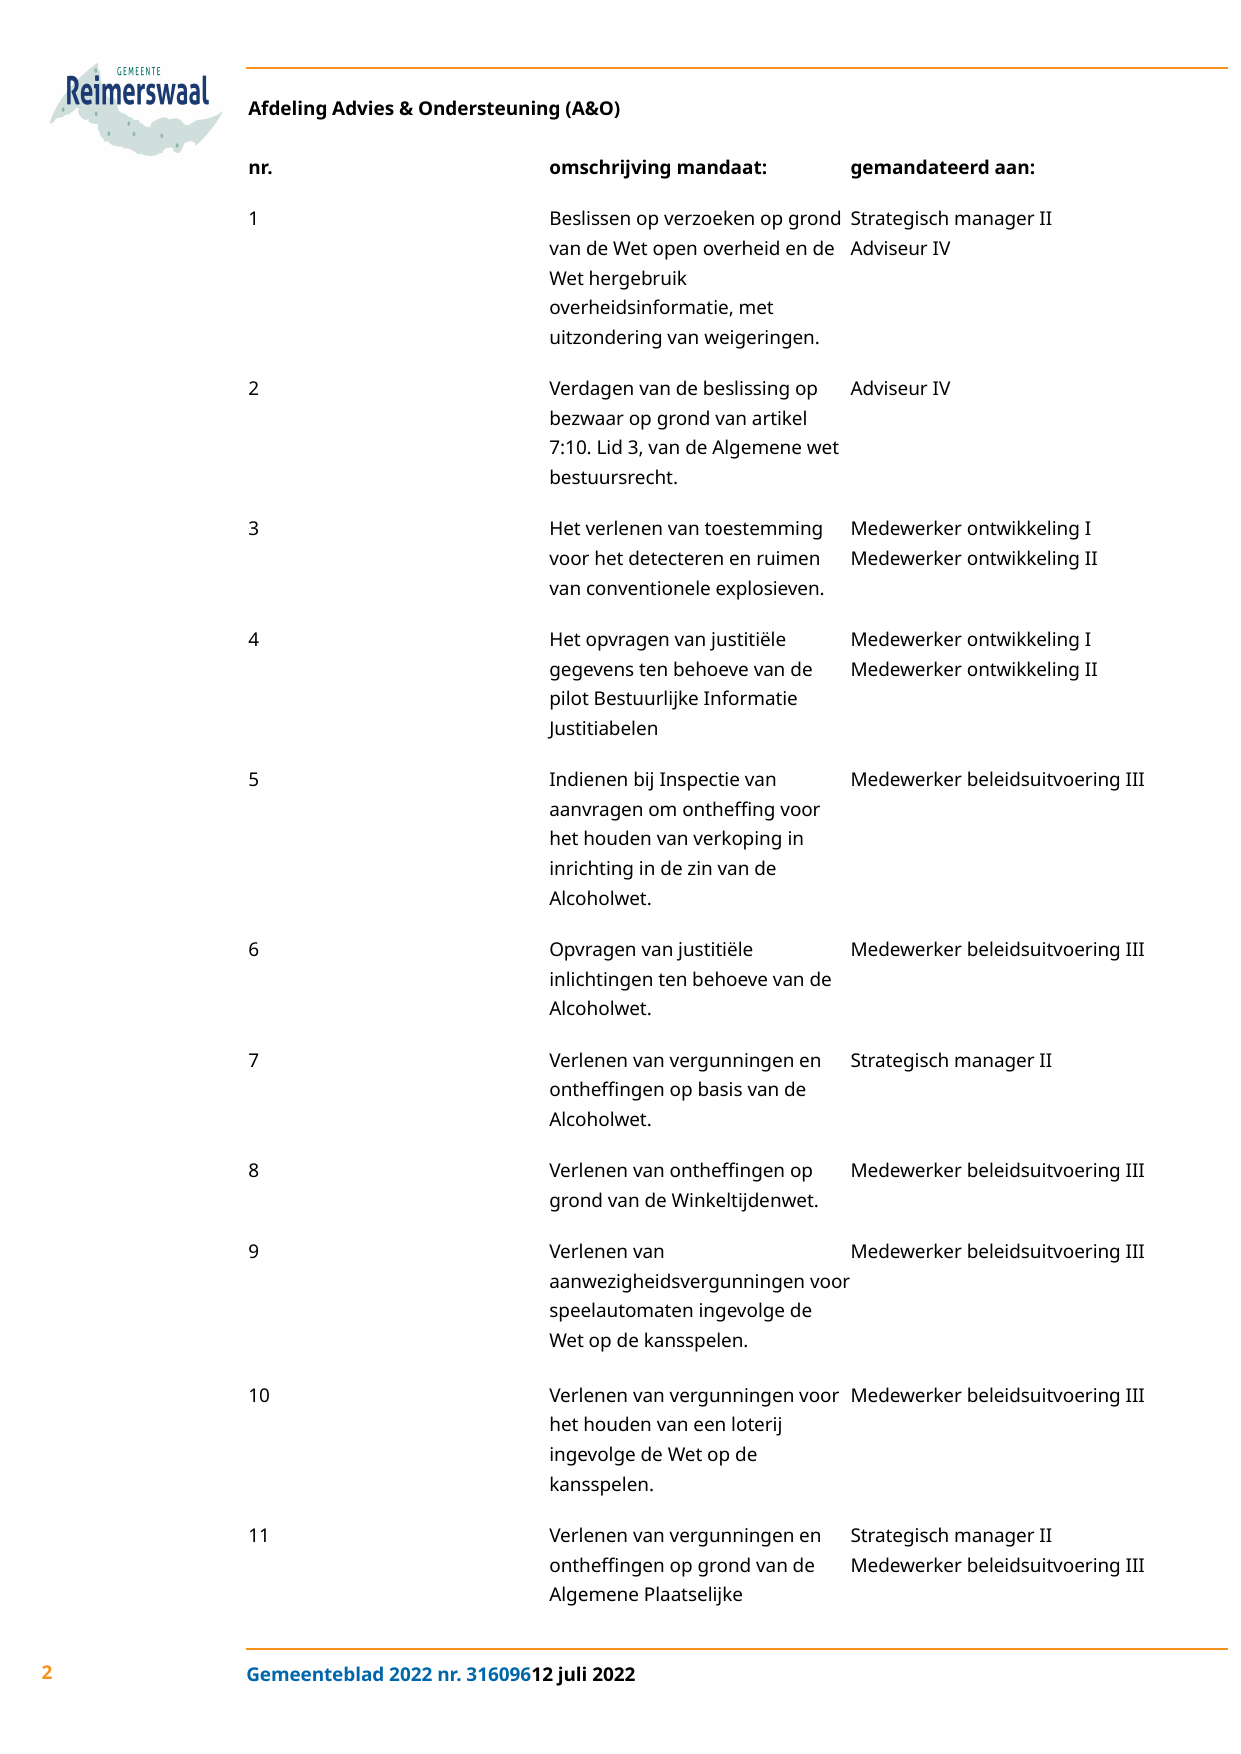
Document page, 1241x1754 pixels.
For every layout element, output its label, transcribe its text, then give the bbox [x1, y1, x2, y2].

table_cell Verlenen van vergunningen en ontheffingen op basis van de Alcoholwet. [549, 1047, 850, 1132]
table_cell Het opvragen van justitiële gegevens ten behoeve van de pilot Bestuurlijke Informatie Justitiabelen [549, 626, 850, 741]
table_cell [549, 490, 850, 516]
table_cell [248, 1213, 549, 1238]
table_cell Strategisch manager II Adviseur IV [850, 206, 1152, 349]
table_cell [850, 600, 1152, 626]
table_cell Indienen bij Inspectie van aanvragen om ontheffing voor het houden van verkoping in inrichting in de zin van de Alcoholwet. [549, 766, 850, 910]
table_cell Medewerker ontwikkeling I Medewerker ontwikkeling II [850, 516, 1152, 600]
table_cell [549, 910, 850, 936]
table_cell Verdagen van de beslissing op bezwaar op grond van artikel 7:10. Lid 3, van de Algemene wet bestuursrecht. [549, 375, 850, 490]
table_cell [850, 1213, 1152, 1238]
table_cell [850, 1132, 1152, 1157]
table_cell [549, 1496, 850, 1522]
table_cell [549, 741, 850, 766]
table_cell [850, 490, 1152, 516]
table_cell [850, 1021, 1152, 1047]
table_cell [248, 180, 549, 206]
table_cell [248, 350, 549, 375]
table_cell Beslissen op verzoeken op grond van de Wet open overheid en de Wet hergebruik overheidsinformatie, met uitzondering van weigeringen. [549, 206, 850, 349]
table_cell 9 [248, 1239, 549, 1353]
table_cell Verlenen van vergunningen voor het houden van een loterij ingevolge de Wet op de kansspelen. [549, 1382, 850, 1496]
table_cell [850, 1496, 1152, 1522]
table_cell [248, 490, 549, 516]
table_cell [248, 1132, 549, 1157]
table_cell [850, 741, 1152, 766]
table_cell [850, 910, 1152, 936]
table_header [248, 1356, 549, 1382]
text Afdeling Advies & Ondersteuning (A&O) [248, 95, 1152, 121]
table_cell Medewerker beleidsuitvoering III [850, 1239, 1152, 1353]
table_cell 11 [248, 1522, 549, 1607]
table_cell Verlenen van vergunningen en ontheffingen op grond van de Algemene Plaatselijke [549, 1522, 850, 1607]
table_cell [248, 910, 549, 936]
table_cell Het verlenen van toestemming voor het detecteren en ruimen van conventionele explosieven. [549, 516, 850, 600]
table_cell 2 [248, 375, 549, 490]
table_header [850, 1356, 1152, 1382]
table_cell [549, 1213, 850, 1238]
table_cell 1 [248, 206, 549, 349]
table_cell Strategisch manager II [850, 1047, 1152, 1132]
table_cell [248, 600, 549, 626]
table_cell 7 [248, 1047, 549, 1132]
table_header gemandateerd aan: [850, 154, 1152, 180]
table_cell [549, 180, 850, 206]
table_cell 3 [248, 516, 549, 600]
table_cell 5 [248, 766, 549, 910]
table_cell [248, 1021, 549, 1047]
table_cell 8 [248, 1158, 549, 1213]
table_cell 6 [248, 936, 549, 1021]
table_cell [549, 350, 850, 375]
table_header omschrijving mandaat: [549, 154, 850, 180]
table_cell Medewerker beleidsuitvoering III [850, 766, 1152, 910]
table_cell [248, 1496, 549, 1522]
table_cell [549, 1132, 850, 1157]
table_cell [248, 741, 549, 766]
table_header nr. [248, 154, 549, 180]
table_cell [850, 180, 1152, 206]
table_cell Verlenen van aanwezigheidsvergunningen voor speelautomaten ingevolge de Wet op de kansspelen. [549, 1239, 850, 1353]
table_cell Medewerker beleidsuitvoering III [850, 936, 1152, 1021]
table_cell Verlenen van ontheffingen op grond van de Winkeltijdenwet. [549, 1158, 850, 1213]
table_cell [850, 350, 1152, 375]
table_cell [549, 1021, 850, 1047]
table_cell Medewerker beleidsuitvoering III [850, 1382, 1152, 1496]
table_cell 4 [248, 626, 549, 741]
table_cell Strategisch manager II Medewerker beleidsuitvoering III [850, 1522, 1152, 1607]
table_cell Medewerker ontwikkeling I Medewerker ontwikkeling II [850, 626, 1152, 741]
table_cell 10 [248, 1382, 549, 1496]
table_cell [549, 600, 850, 626]
table_cell Medewerker beleidsuitvoering III [850, 1158, 1152, 1213]
table_cell Adviseur IV [850, 375, 1152, 490]
picture [41, 47, 231, 172]
table_header [549, 1356, 850, 1382]
table_cell Opvragen van justitiële inlichtingen ten behoeve van de Alcoholwet. [549, 936, 850, 1021]
